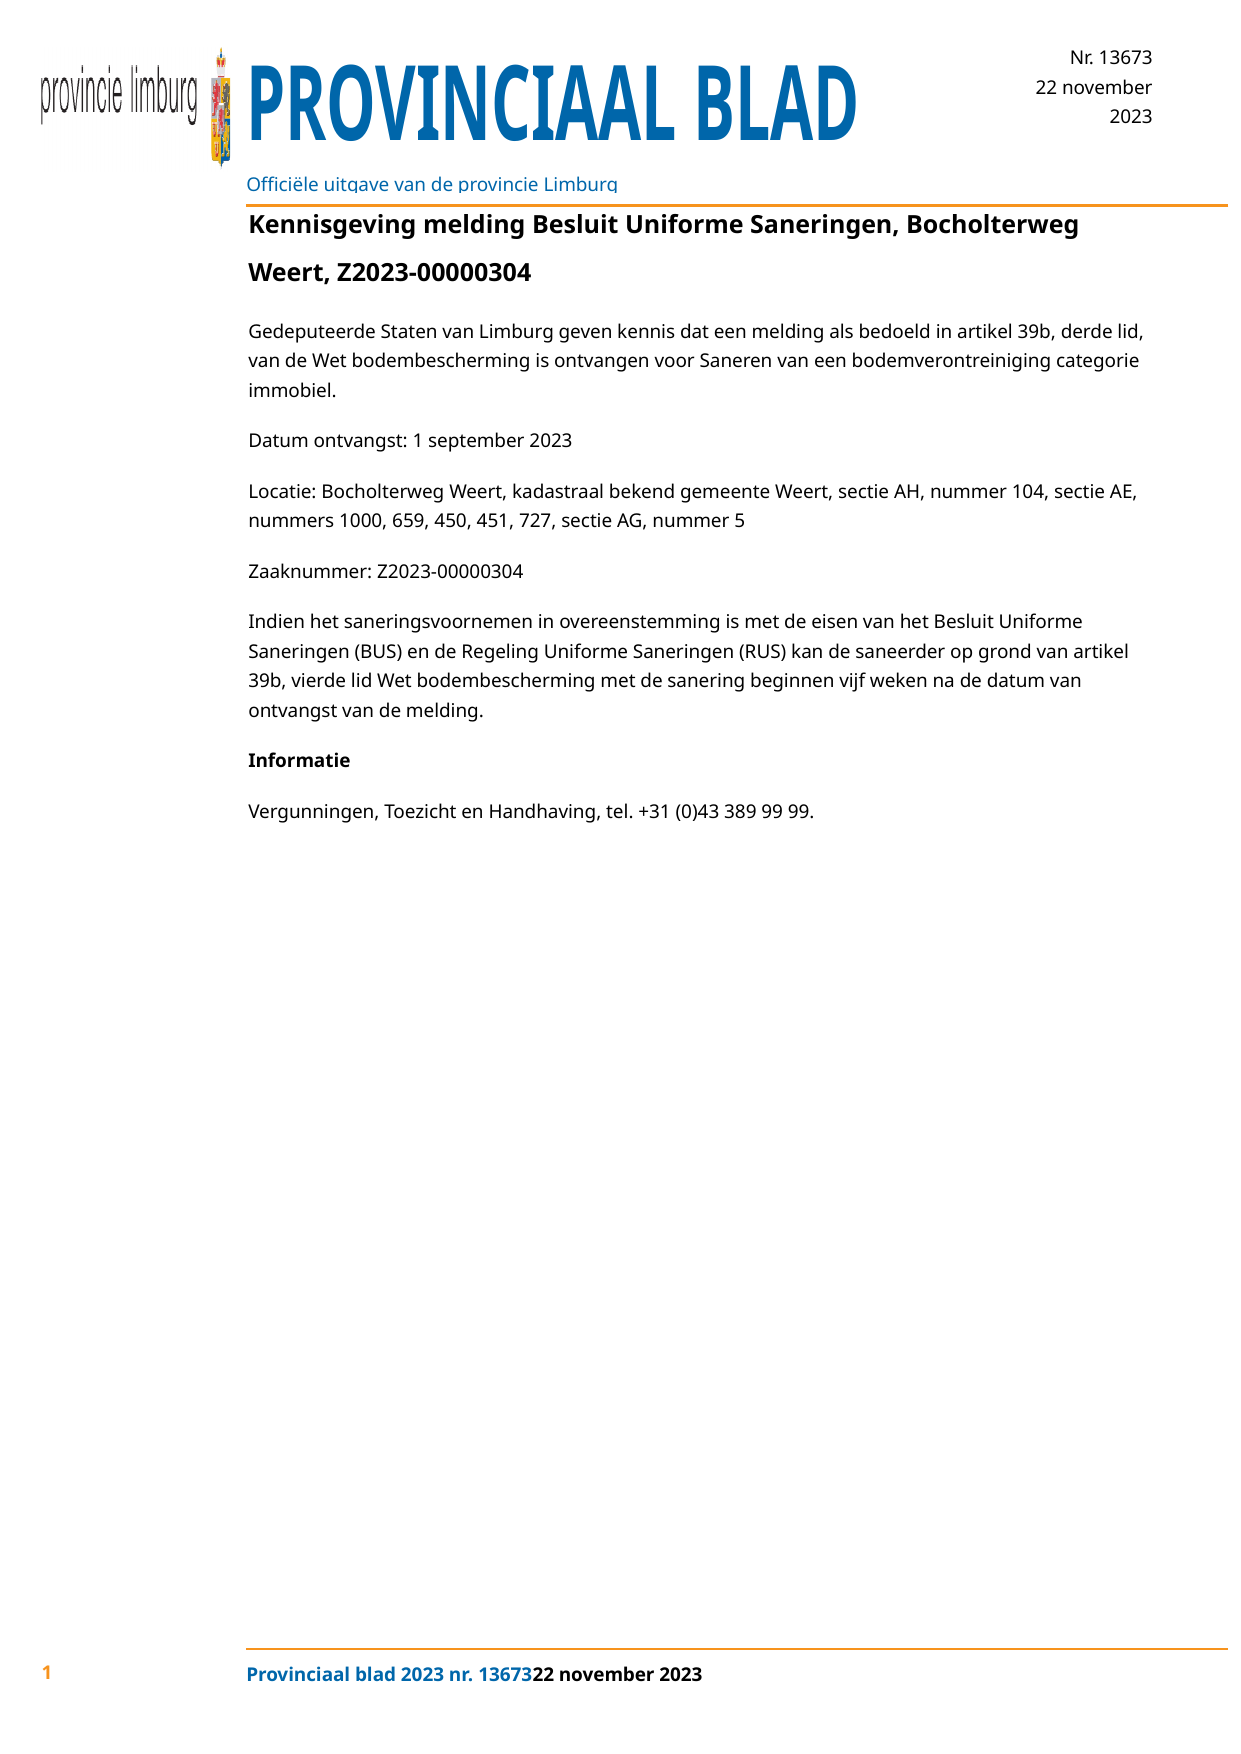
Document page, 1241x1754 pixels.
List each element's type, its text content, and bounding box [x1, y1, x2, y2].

text Informatie [248, 747, 1152, 773]
text Locatie: Bocholterweg Weert, kadastraal bekend gemeente Weert, sectie AH, nummer 104, sectie AE, nummers 1000, 659, 450, 451, 727, sectie AG, nummer 5 [248, 478, 1152, 533]
picture [41, 47, 231, 172]
text Vergunningen, Toezicht en Handhaving, tel. +31 (0)43 389 99 99. [248, 798, 1152, 824]
text Datum ontvangst: 1 september 2023 [248, 427, 1152, 453]
text Gedeputeerde Staten van Limburg geven kennis dat een melding als bedoeld in artikel 39b, derde lid, van de Wet bodembescherming is ontvangen voor Saneren van een bodemverontreiniging categorie immobiel. [248, 318, 1152, 403]
text Zaaknummer: Z2023-00000304 [248, 558, 1152, 584]
text Indien het saneringsvoornemen in overeenstemming is met de eisen van het Besluit Uniforme Saneringen (BUS) en de Regeling Uniforme Saneringen (RUS) kan de saneerder op grond van artikel 39b, vierde lid Wet bodembescherming met de sanering beginnen vijf weken na de datum van ontvangst van de melding. [248, 608, 1152, 723]
text Kennisgeving melding Besluit Uniforme Saneringen, Bocholterweg Weert, Z2023-00000304 [248, 207, 1152, 288]
